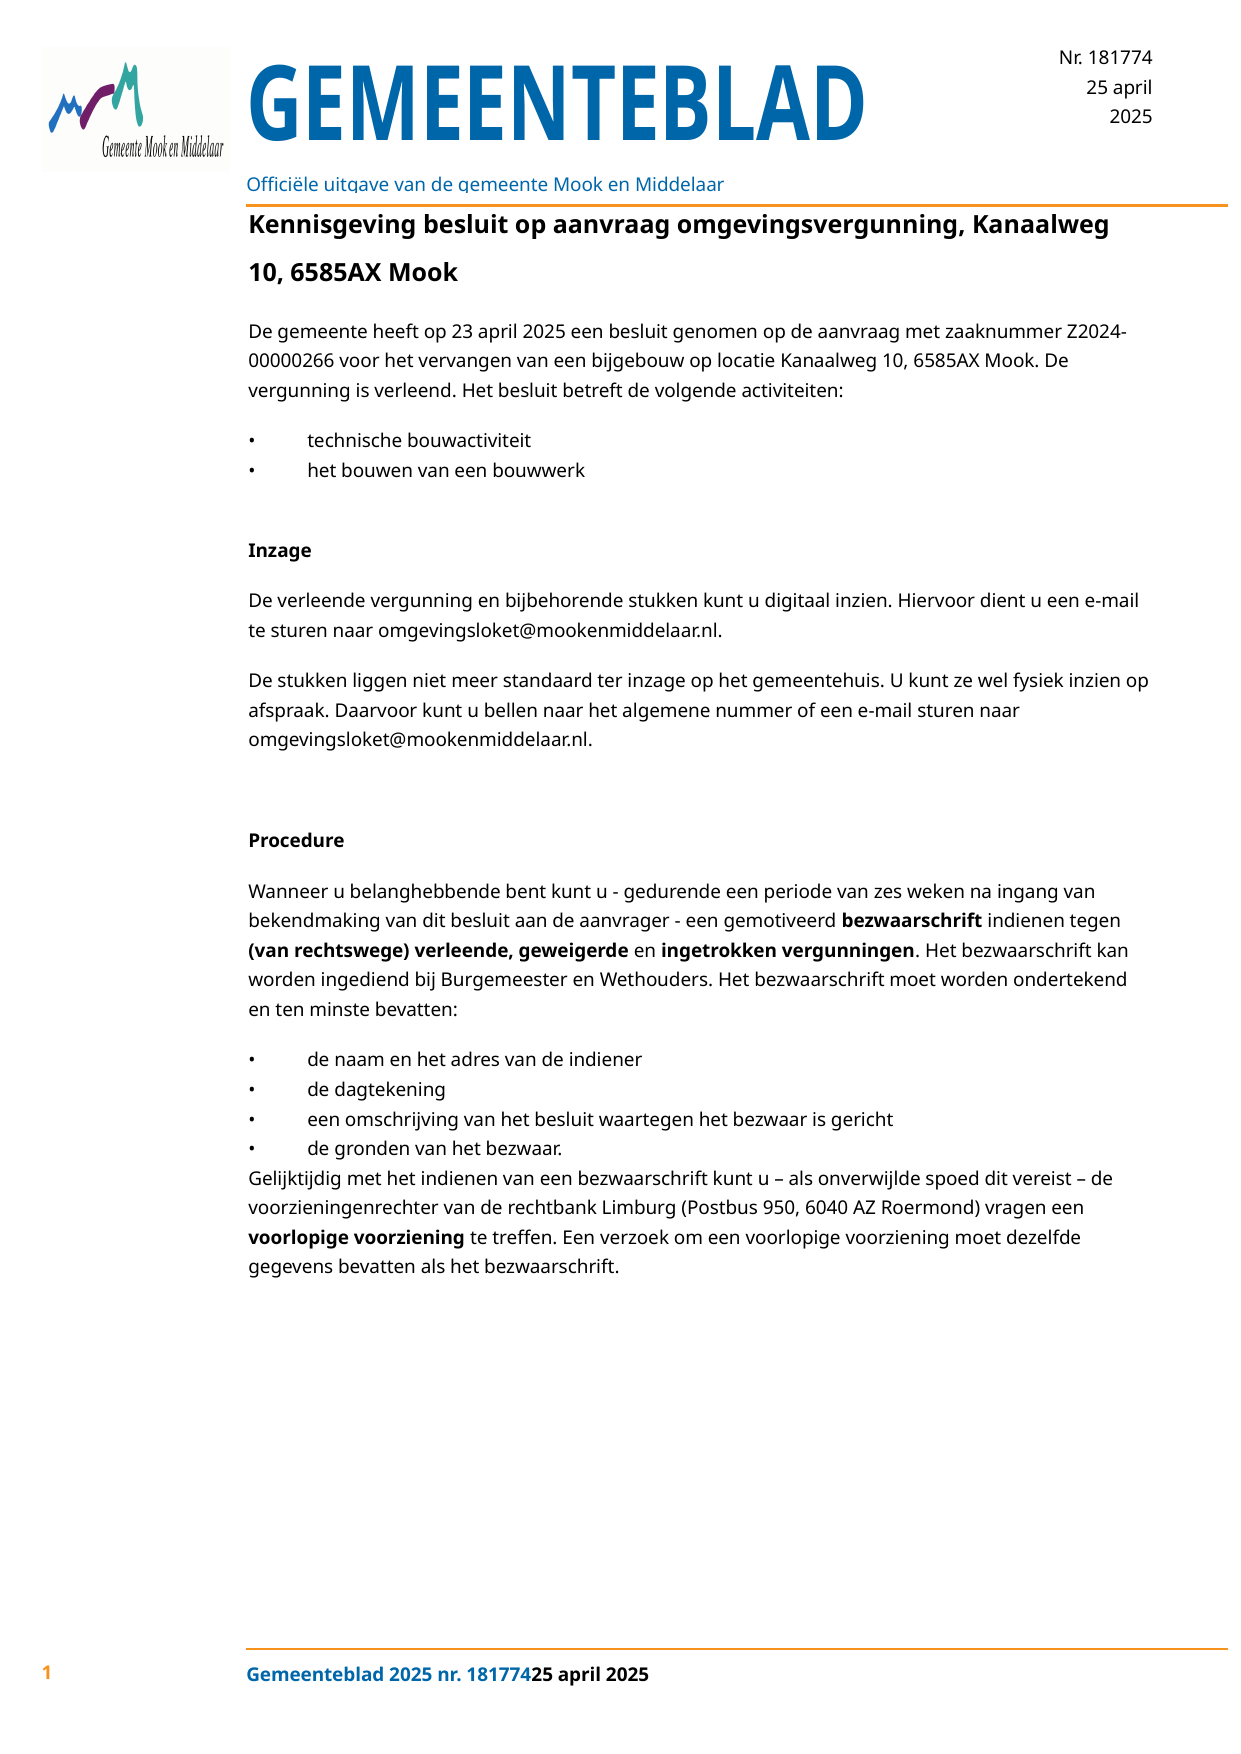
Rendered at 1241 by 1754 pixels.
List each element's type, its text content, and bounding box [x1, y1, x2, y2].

text Wanneer u belanghebbende bent kunt u - gedurende een periode van zes weken na ingang van bekendmaking van dit besluit aan de aanvrager - een gemotiveerd bezwaarschrift indienen tegen (van rechtswege) verleende, geweigerde en ingetrokken vergunningen. Het bezwaarschrift kan worden ingediend bij Burgemeester en Wethouders. Het bezwaarschrift moet worden ondertekend en ten minste bevatten: [248, 878, 1152, 1022]
text Kennisgeving besluit op aanvraag omgevingsvergunning, Kanaalweg 10, 6585AX Mook [248, 207, 1152, 288]
text Gelijktijdig met het indienen van een bezwaarschrift kunt u – als onverwijlde spoed dit vereist – de voorzieningenrechter van de rechtbank Limburg (Postbus 950, 6040 AZ Roermond) vragen een voorlopige voorziening te treffen. Een verzoek om een voorlopige voorziening moet dezelfde gegevens bevatten als het bezwaarschrift. [248, 1165, 1152, 1279]
list de gronden van het bezwaar. [248, 1135, 1152, 1161]
text De gemeente heeft op 23 april 2025 een besluit genomen op de aanvraag met zaaknummer Z2024-00000266 voor het vervangen van een bijgebouw op locatie Kanaalweg 10, 6585AX Mook. De vergunning is verleend. Het besluit betreft de volgende activiteiten: [248, 318, 1152, 403]
list een omschrijving van het besluit waartegen het bezwaar is gericht [248, 1106, 1152, 1132]
text Procedure [248, 827, 1152, 853]
picture [41, 47, 231, 172]
text De verleende vergunning en bijbehorende stukken kunt u digitaal inzien. Hiervoor dient u een e-mail te sturen naar omgevingsloket@mookenmiddelaar.nl. [248, 587, 1152, 643]
text Inzage [248, 537, 1152, 563]
list de naam en het adres van de indiener [248, 1047, 1152, 1072]
text De stukken liggen niet meer standaard ter inzage op het gemeentehuis. U kunt ze wel fysiek inzien op afspraak. Daarvoor kunt u bellen naar het algemene nummer of een e-mail sturen naar omgevingsloket@mookenmiddelaar.nl. [248, 667, 1152, 752]
list het bouwen van een bouwwerk [248, 457, 1152, 483]
list technische bouwactiviteit [248, 427, 1152, 453]
list de dagtekening [248, 1076, 1152, 1102]
